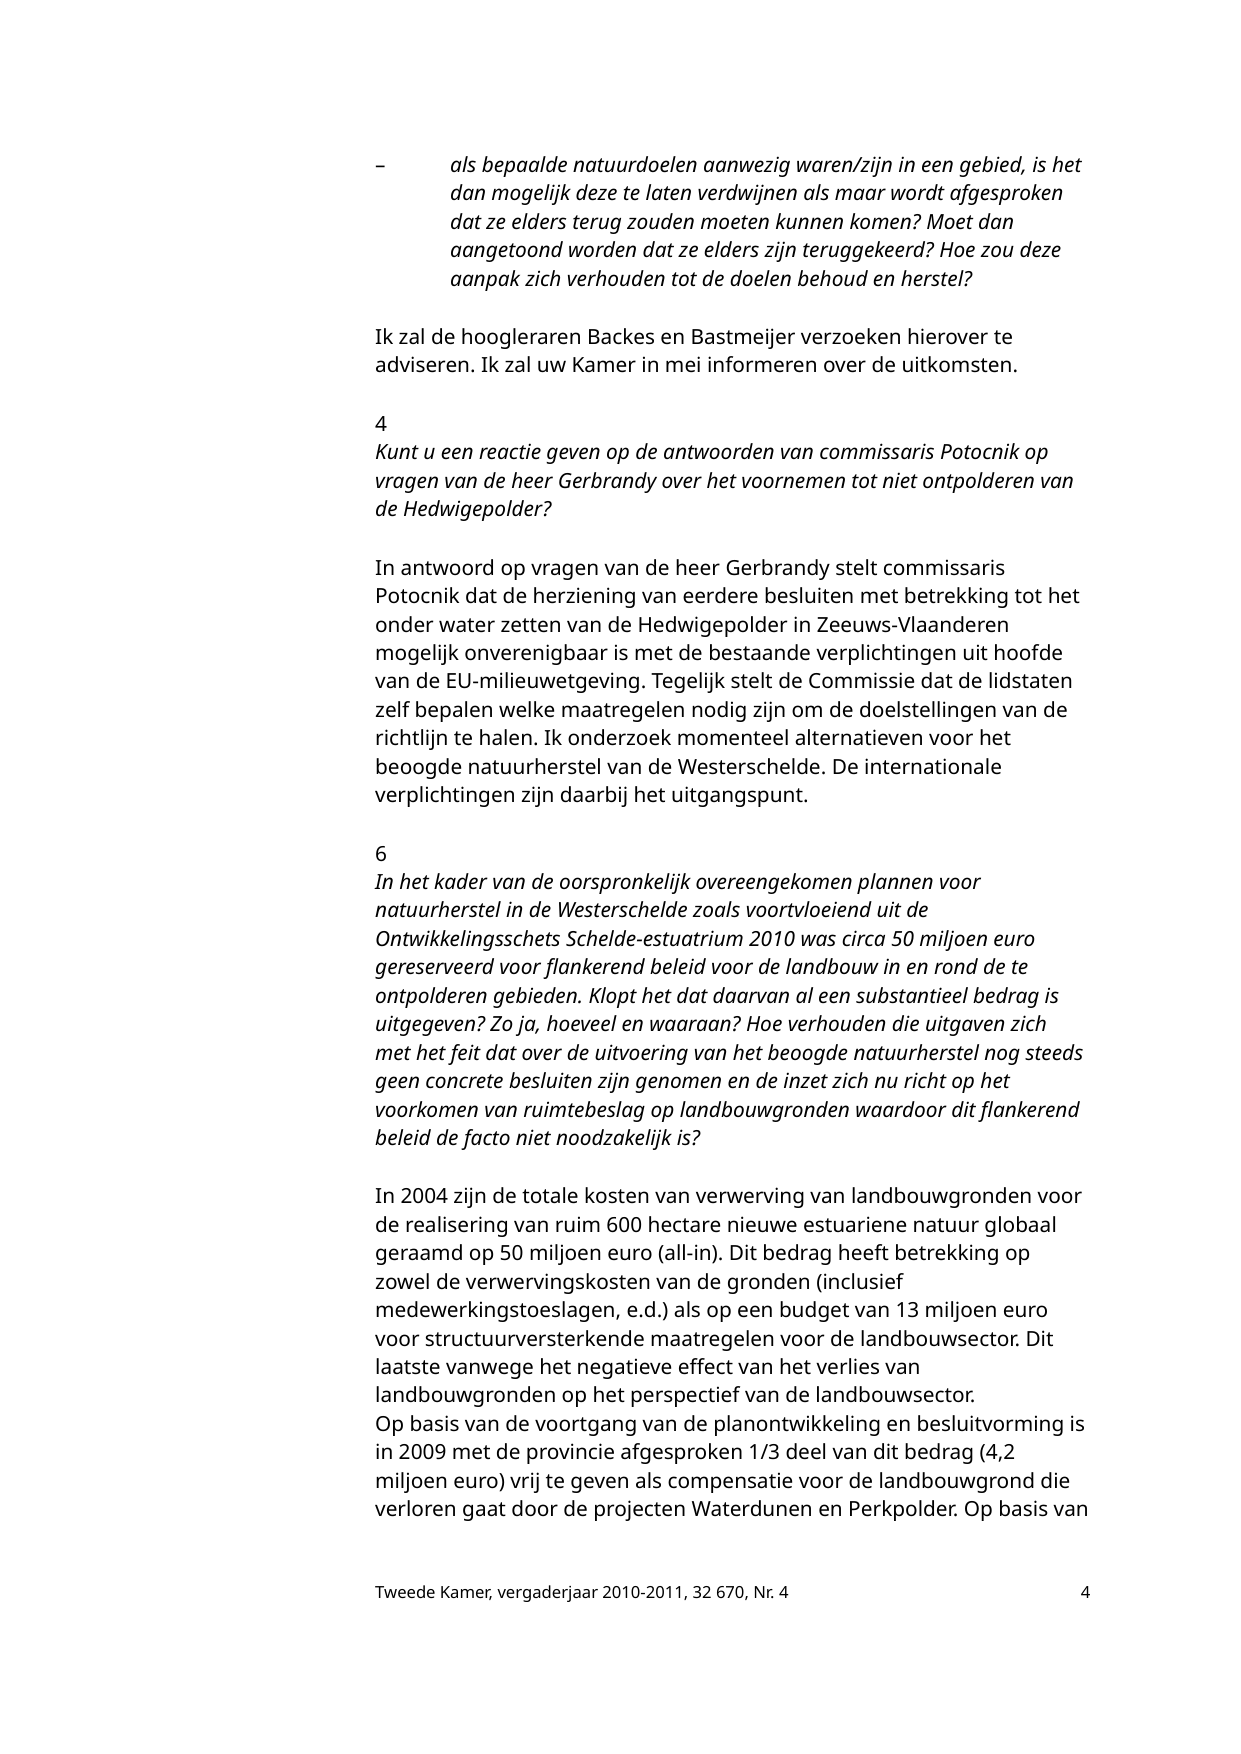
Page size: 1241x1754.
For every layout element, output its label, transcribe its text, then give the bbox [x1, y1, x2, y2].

text Kunt u een reactie geven op de antwoorden van commissaris Potocnik op vragen van de heer Gerbrandy over het voornemen tot niet ontpolderen van de Hedwigepolder? [375, 437, 1090, 523]
text 4 [375, 409, 1090, 437]
text In het kader van de oorspronkelijk overeengekomen plannen voor natuurherstel in de Westerschelde zoals voortvloeiend uit de Ontwikkelingsschets Schelde-estuatrium 2010 was circa 50 miljoen euro gereserveerd voor flankerend beleid voor de landbouw in en rond de te ontpolderen gebieden. Klopt het dat daarvan al een substantieel bedrag is uitgegeven? Zo ja, hoeveel en waaraan? Hoe verhouden die uitgaven zich met het feit dat over de uitvoering van het beoogde natuurherstel nog steeds geen concrete besluiten zijn genomen en de inzet zich nu richt op het voorkomen van ruimtebeslag op landbouwgronden waardoor dit flankerend beleid de facto niet noodzakelijk is? [375, 867, 1090, 1152]
text Ik zal de hoogleraren Backes en Bastmeijer verzoeken hierover te adviseren. Ik zal uw Kamer in mei informeren over de uitkomsten. [375, 322, 1090, 379]
list als bepaalde natuurdoelen aanwezig waren/zijn in een gebied, is het dan mogelijk deze te laten verdwijnen als maar wordt afgesproken dat ze elders terug zouden moeten kunnen komen? Moet dan aangetoond worden dat ze elders zijn teruggekeerd? Hoe zou deze aanpak zich verhouden tot de doelen behoud en herstel? [375, 150, 1090, 292]
text 6 [375, 839, 1090, 867]
text In antwoord op vragen van de heer Gerbrandy stelt commissaris Potocnik dat de herziening van eerdere besluiten met betrekking tot het onder water zetten van de Hedwigepolder in Zeeuws-Vlaanderen mogelijk onverenigbaar is met de bestaande verplichtingen uit hoofde van de EU-milieuwetgeving. Tegelijk stelt de Commissie dat de lidstaten zelf bepalen welke maatregelen nodig zijn om de doelstellingen van de richtlijn te halen. Ik onderzoek momenteel alternatieven voor het beoogde natuurherstel van de Westerschelde. De internationale verplichtingen zijn daarbij het uitgangspunt. [375, 553, 1090, 809]
text Op basis van de voortgang van de planontwikkeling en besluitvorming is in 2009 met de provincie afgesproken 1/3 deel van dit bedrag (4,2 miljoen euro) vrij te geven als compensatie voor de landbouwgrond die verloren gaat door de projecten Waterdunen en Perkpolder. Op basis van [375, 1409, 1090, 1523]
text In 2004 zijn de totale kosten van verwerving van landbouwgronden voor de realisering van ruim 600 hectare nieuwe estuariene natuur globaal geraamd op 50 miljoen euro (all-in). Dit bedrag heeft betrekking op zowel de verwervingskosten van de gronden (inclusief medewerkingstoeslagen, e.d.) als op een budget van 13 miljoen euro voor structuurversterkende maatregelen voor de landbouwsector. Dit laatste vanwege het negatieve effect van het verlies van landbouwgronden op het perspectief van de landbouwsector. [375, 1182, 1090, 1409]
